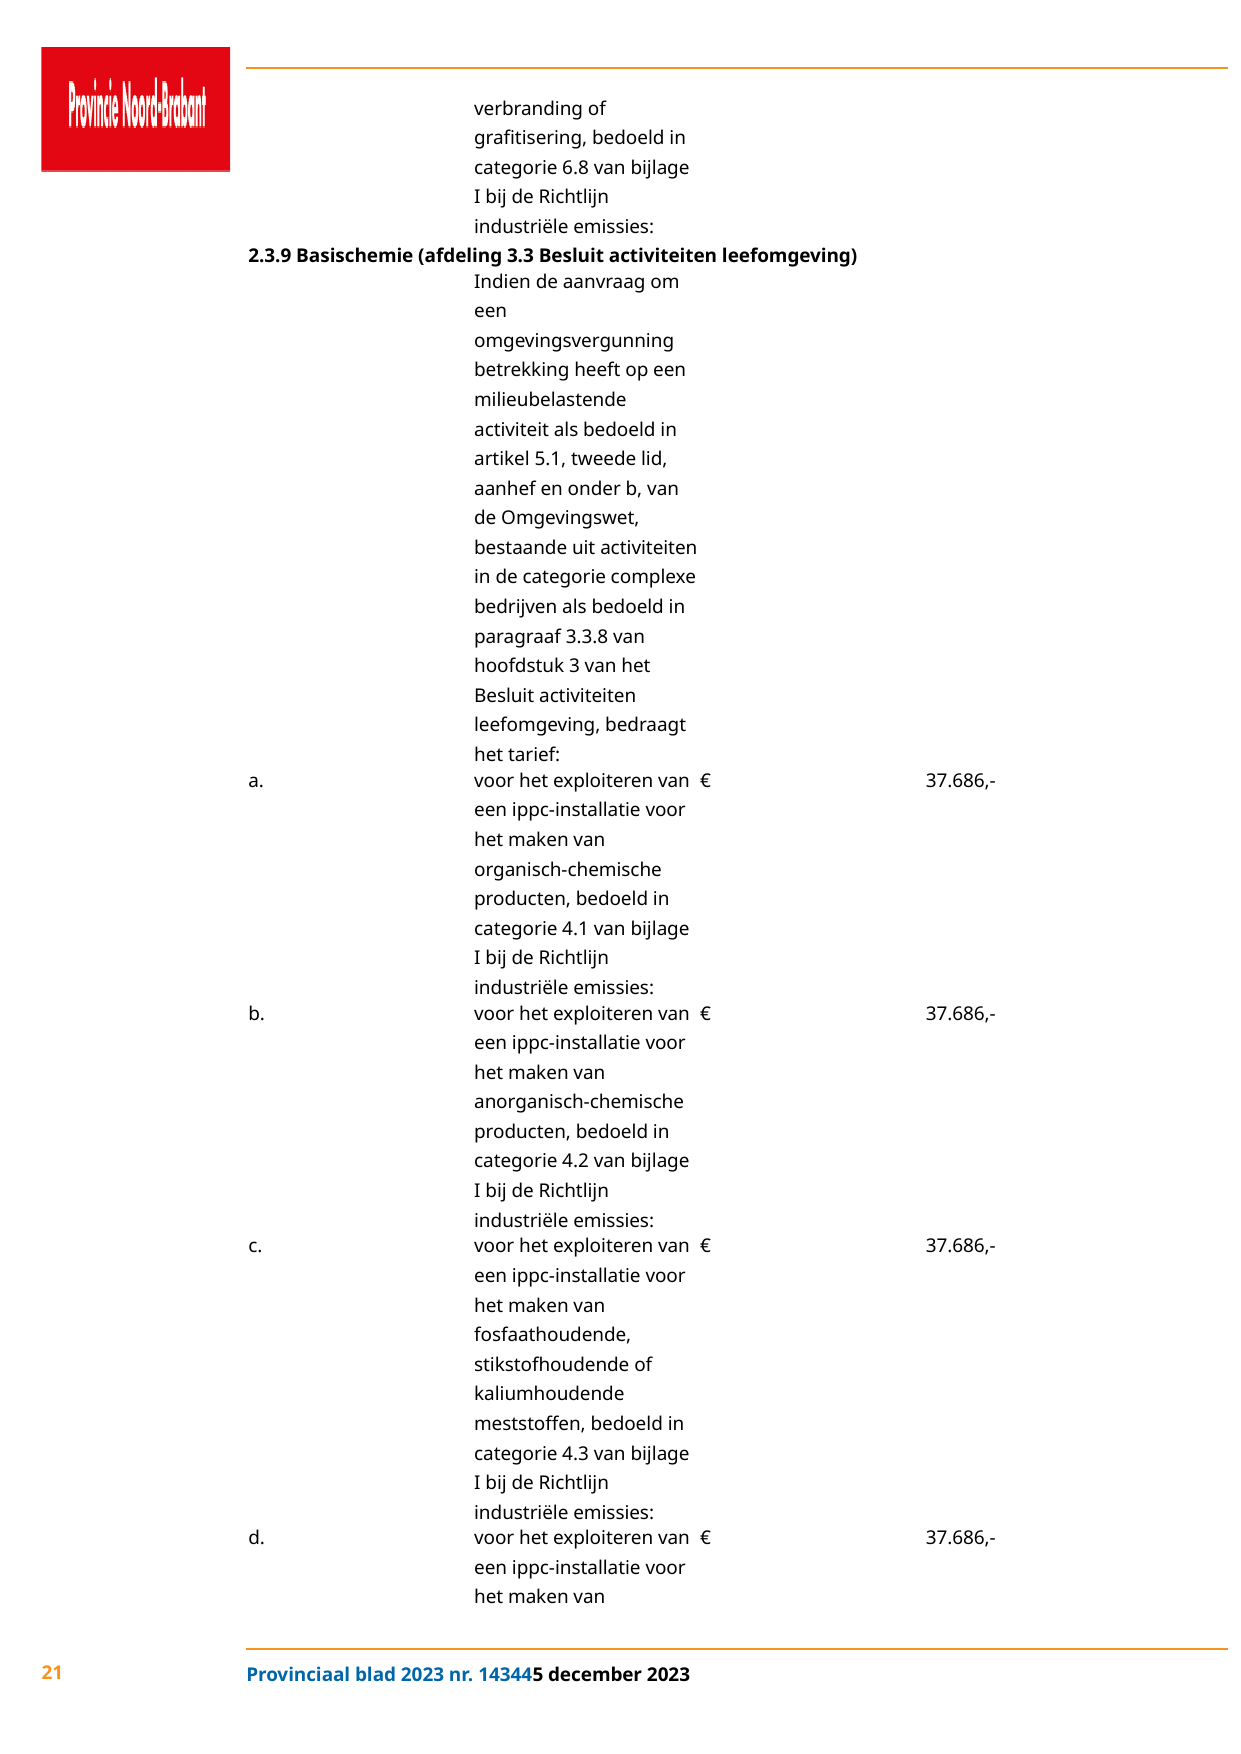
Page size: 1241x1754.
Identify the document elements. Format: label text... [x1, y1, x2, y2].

table_cell voor het exploiteren van een ippc-installatie voor het maken van [474, 1525, 700, 1609]
table_cell [700, 95, 926, 239]
table_header 2.3.9 Basischemie (afdeling 3.3 Besluit activiteiten leefomgeving) [248, 242, 1152, 268]
table_cell [700, 268, 926, 767]
table_cell € [700, 767, 926, 1000]
table_cell voor het exploiteren van een ippc-installatie voor het maken van anorganisch-chemische producten, bedoeld in categorie 4.2 van bijlage I bij de Richtlijn industriële emissies: [474, 1000, 700, 1233]
table_cell € [700, 1000, 926, 1233]
table_cell voor het exploiteren van een ippc-installatie voor het maken van organisch-chemische producten, bedoeld in categorie 4.1 van bijlage I bij de Richtlijn industriële emissies: [474, 767, 700, 1000]
table_cell 37.686,- [926, 767, 1152, 1000]
table_cell 37.686,- [926, 1233, 1152, 1524]
table_cell € [700, 1525, 926, 1609]
table_cell 37.686,- [926, 1000, 1152, 1233]
table_cell [926, 268, 1152, 767]
table_cell voor het exploiteren van een ippc-installatie voor het maken van fosfaathoudende, stikstofhoudende of kaliumhoudende meststoffen, bedoeld in categorie 4.3 van bijlage I bij de Richtlijn industriële emissies: [474, 1233, 700, 1524]
table_cell [248, 268, 474, 767]
table_cell b. [248, 1000, 474, 1233]
table_cell c. [248, 1233, 474, 1524]
table_cell [248, 95, 474, 239]
table_cell 37.686,- [926, 1525, 1152, 1609]
table_cell € [700, 1233, 926, 1524]
table_cell [926, 95, 1152, 239]
table_cell d. [248, 1525, 474, 1609]
table_cell Indien de aanvraag om een omgevingsvergunning betrekking heeft op een milieubelastende activiteit als bedoeld in artikel 5.1, tweede lid, aanhef en onder b, van de Omgevingswet, bestaande uit activiteiten in de categorie complexe bedrijven als bedoeld in paragraaf 3.3.8 van hoofdstuk 3 van het Besluit activiteiten leefomgeving, bedraagt het tarief: [474, 268, 700, 767]
table_cell verbranding of grafitisering, bedoeld in categorie 6.8 van bijlage I bij de Richtlijn industriële emissies: [474, 95, 700, 239]
picture [41, 47, 231, 172]
table_cell a. [248, 767, 474, 1000]
